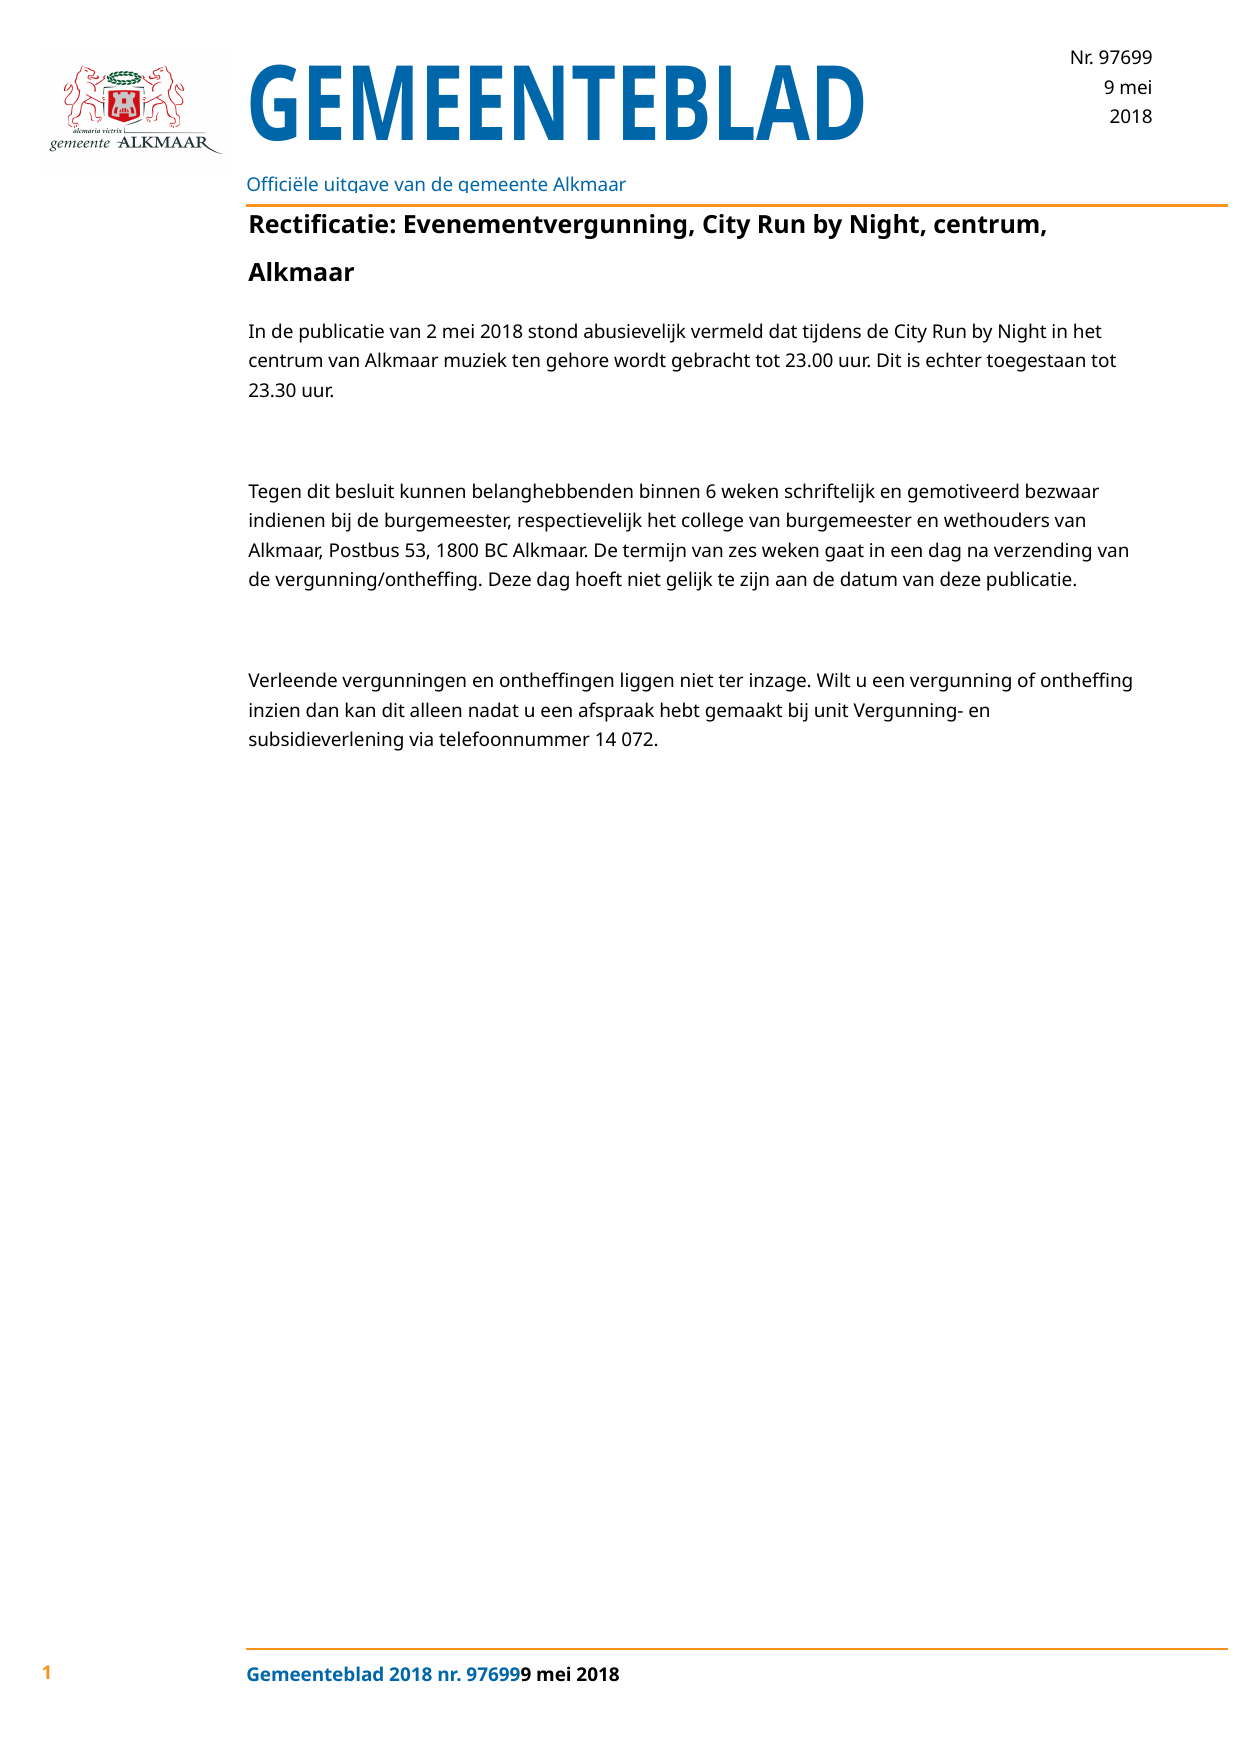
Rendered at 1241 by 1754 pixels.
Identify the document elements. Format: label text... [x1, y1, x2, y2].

text Tegen dit besluit kunnen belanghebbenden binnen 6 weken schriftelijk en gemotiveerd bezwaar indienen bij de burgemeester, respectievelijk het college van burgemeester en wethouders van Alkmaar, Postbus 53, 1800 BC Alkmaar. De termijn van zes weken gaat in een dag na verzending van de vergunning/ontheffing. Deze dag hoeft niet gelijk te zijn aan de datum van deze publicatie. [248, 478, 1152, 592]
text In de publicatie van 2 mei 2018 stond abusievelijk vermeld dat tijdens de City Run by Night in het centrum van Alkmaar muziek ten gehore wordt gebracht tot 23.00 uur. Dit is echter toegestaan tot 23.30 uur. [248, 318, 1152, 403]
text Verleende vergunningen en ontheffingen liggen niet ter inzage. Wilt u een vergunning of ontheffing inzien dan kan dit alleen nadat u een afspraak hebt gemaakt bij unit Vergunning- en subsidieverlening via telefoonnummer 14 072. [248, 667, 1152, 752]
picture [41, 47, 231, 172]
text Rectificatie: Evenementvergunning, City Run by Night, centrum, Alkmaar [248, 207, 1152, 288]
